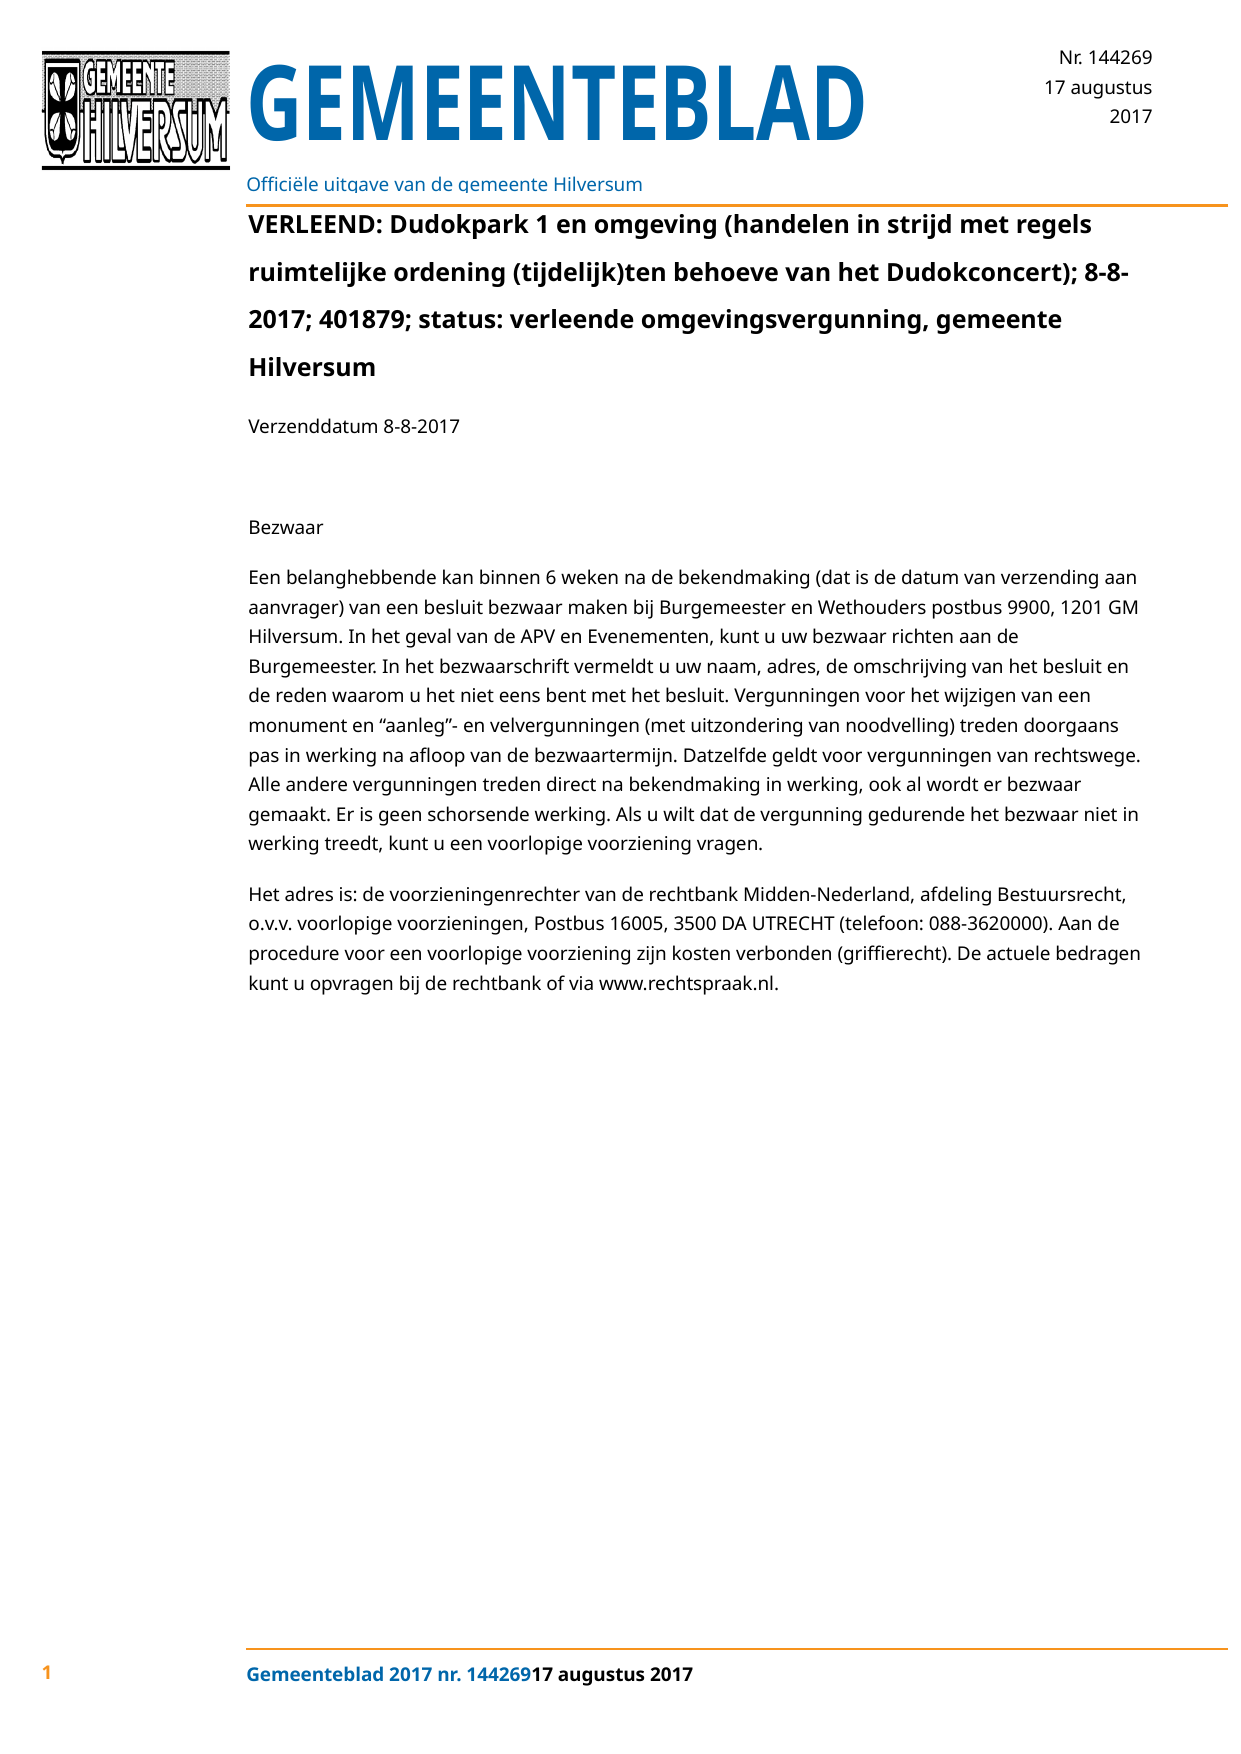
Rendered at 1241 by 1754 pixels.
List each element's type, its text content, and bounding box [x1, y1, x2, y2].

picture [41, 47, 231, 172]
text Het adres is: de voorzieningenrechter van de rechtbank Midden-Nederland, afdeling Bestuursrecht, o.v.v. voorlopige voorzieningen, Postbus 16005, 3500 DA UTRECHT (telefoon: 088-3620000). Aan de procedure voor een voorlopige voorziening zijn kosten verbonden (griffierecht). De actuele bedragen kunt u opvragen bij de rechtbank of via www.rechtspraak.nl. [248, 881, 1152, 996]
text VERLEEND: Dudokpark 1 en omgeving (handelen in strijd met regels ruimtelijke ordening (tijdelijk)ten behoeve van het Dudokconcert); 8-8-2017; 401879; status: verleende omgevingsvergunning, gemeente Hilversum [248, 207, 1152, 384]
text Verzenddatum 8-8-2017 [248, 413, 1152, 439]
text Een belanghebbende kan binnen 6 weken na de bekendmaking (dat is de datum van verzending aan aanvrager) van een besluit bezwaar maken bij Burgemeester en Wethouders postbus 9900, 1201 GM Hilversum. In het geval van de APV en Evenementen, kunt u uw bezwaar richten aan de Burgemeester. In het bezwaarschrift vermeldt u uw naam, adres, de omschrijving van het besluit en de reden waarom u het niet eens bent met het besluit. Vergunningen voor het wijzigen van een monument en “aanleg”- en velvergunningen (met uitzondering van noodvelling) treden doorgaans pas in werking na afloop van de bezwaartermijn. Datzelfde geldt voor vergunningen van rechtswege. Alle andere vergunningen treden direct na bekendmaking in werking, ook al wordt er bezwaar gemaakt. Er is geen schorsende werking. Als u wilt dat de vergunning gedurende het bezwaar niet in werking treedt, kunt u een voorlopige voorziening vragen. [248, 564, 1152, 856]
text Bezwaar [248, 514, 1152, 540]
